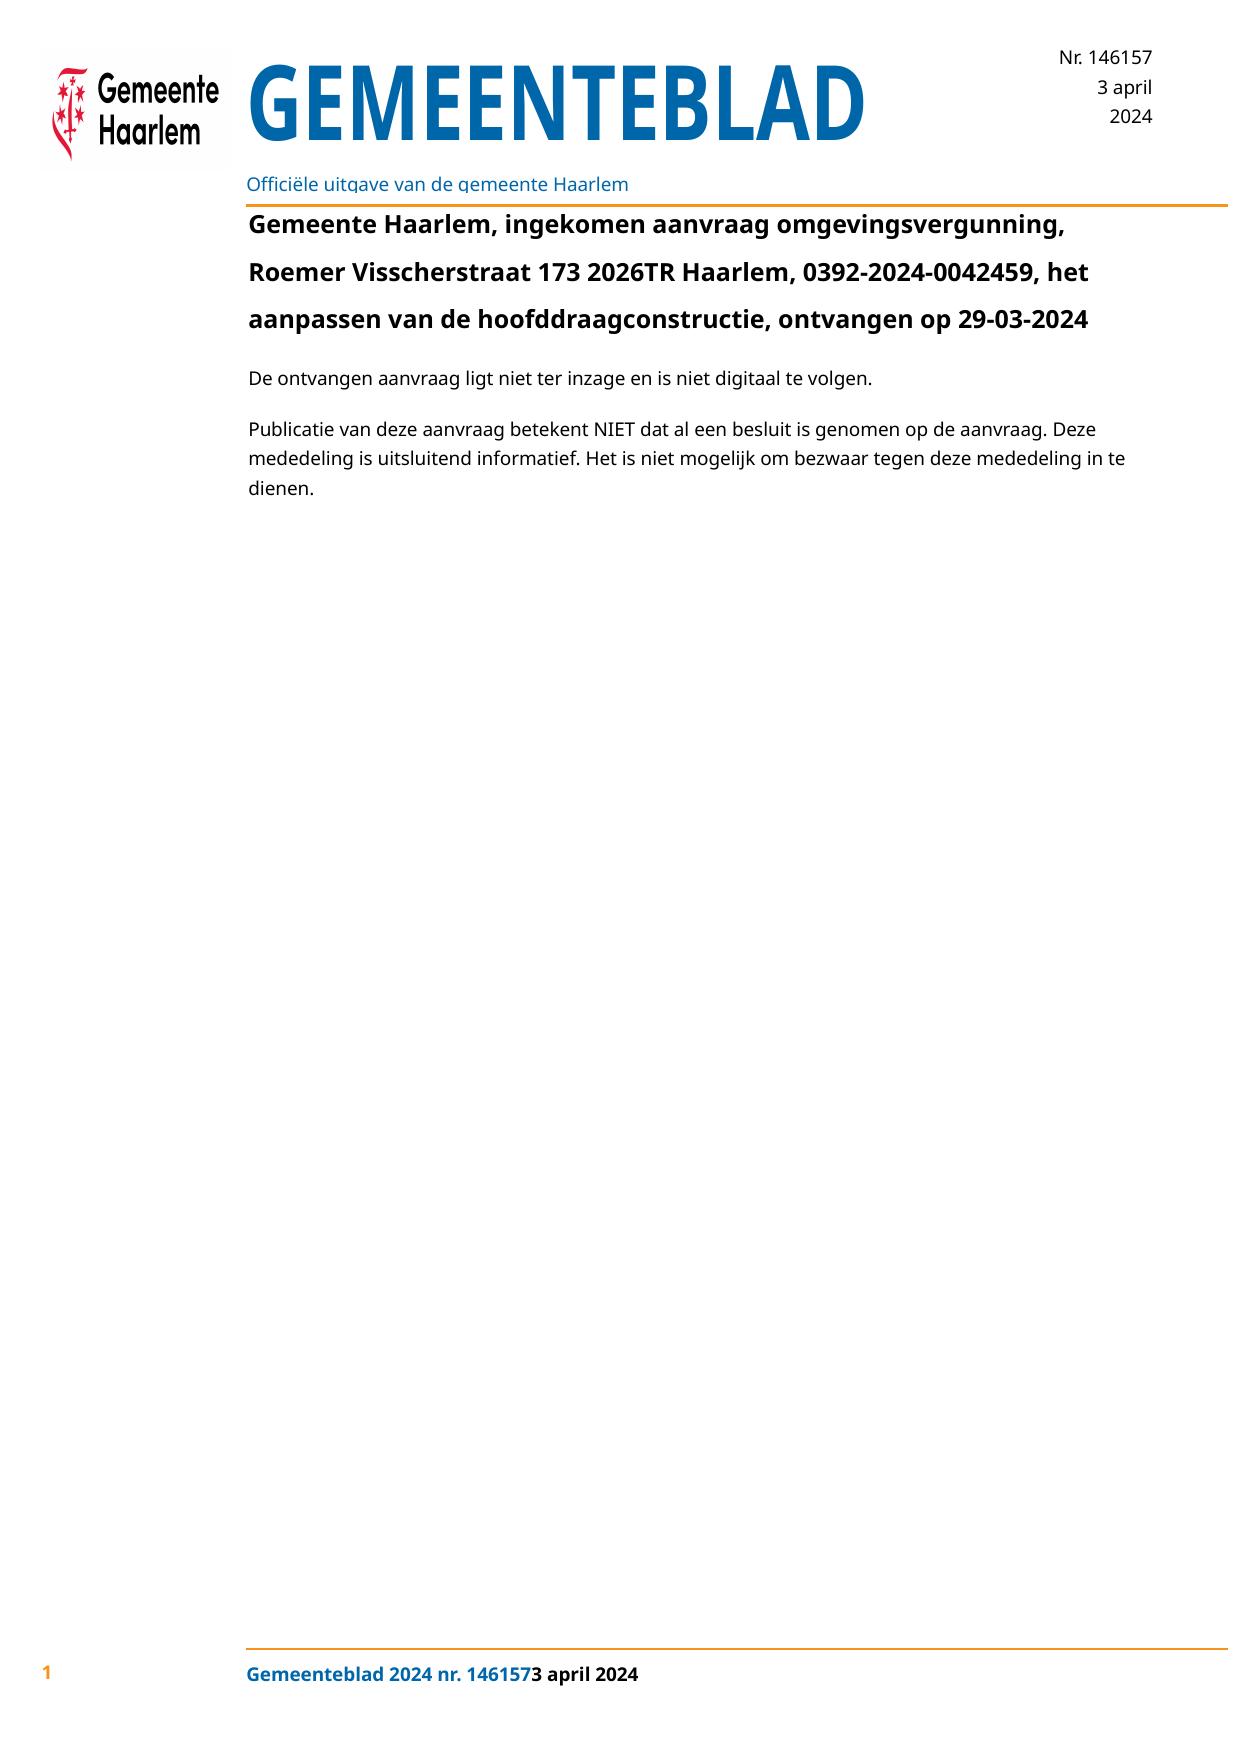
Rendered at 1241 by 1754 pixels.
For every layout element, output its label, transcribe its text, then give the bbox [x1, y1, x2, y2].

text Publicatie van deze aanvraag betekent NIET dat al een besluit is genomen op de aanvraag. Deze mededeling is uitsluitend informatief. Het is niet mogelijk om bezwaar tegen deze mededeling in te dienen. [248, 416, 1152, 501]
picture [41, 47, 231, 172]
text Gemeente Haarlem, ingekomen aanvraag omgevingsvergunning, Roemer Visscherstraat 173 2026TR Haarlem, 0392-2024-0042459, het aanpassen van de hoofddraagconstructie, ontvangen op 29-03-2024 [248, 207, 1152, 336]
text De ontvangen aanvraag ligt niet ter inzage en is niet digitaal te volgen. [248, 366, 1152, 391]
